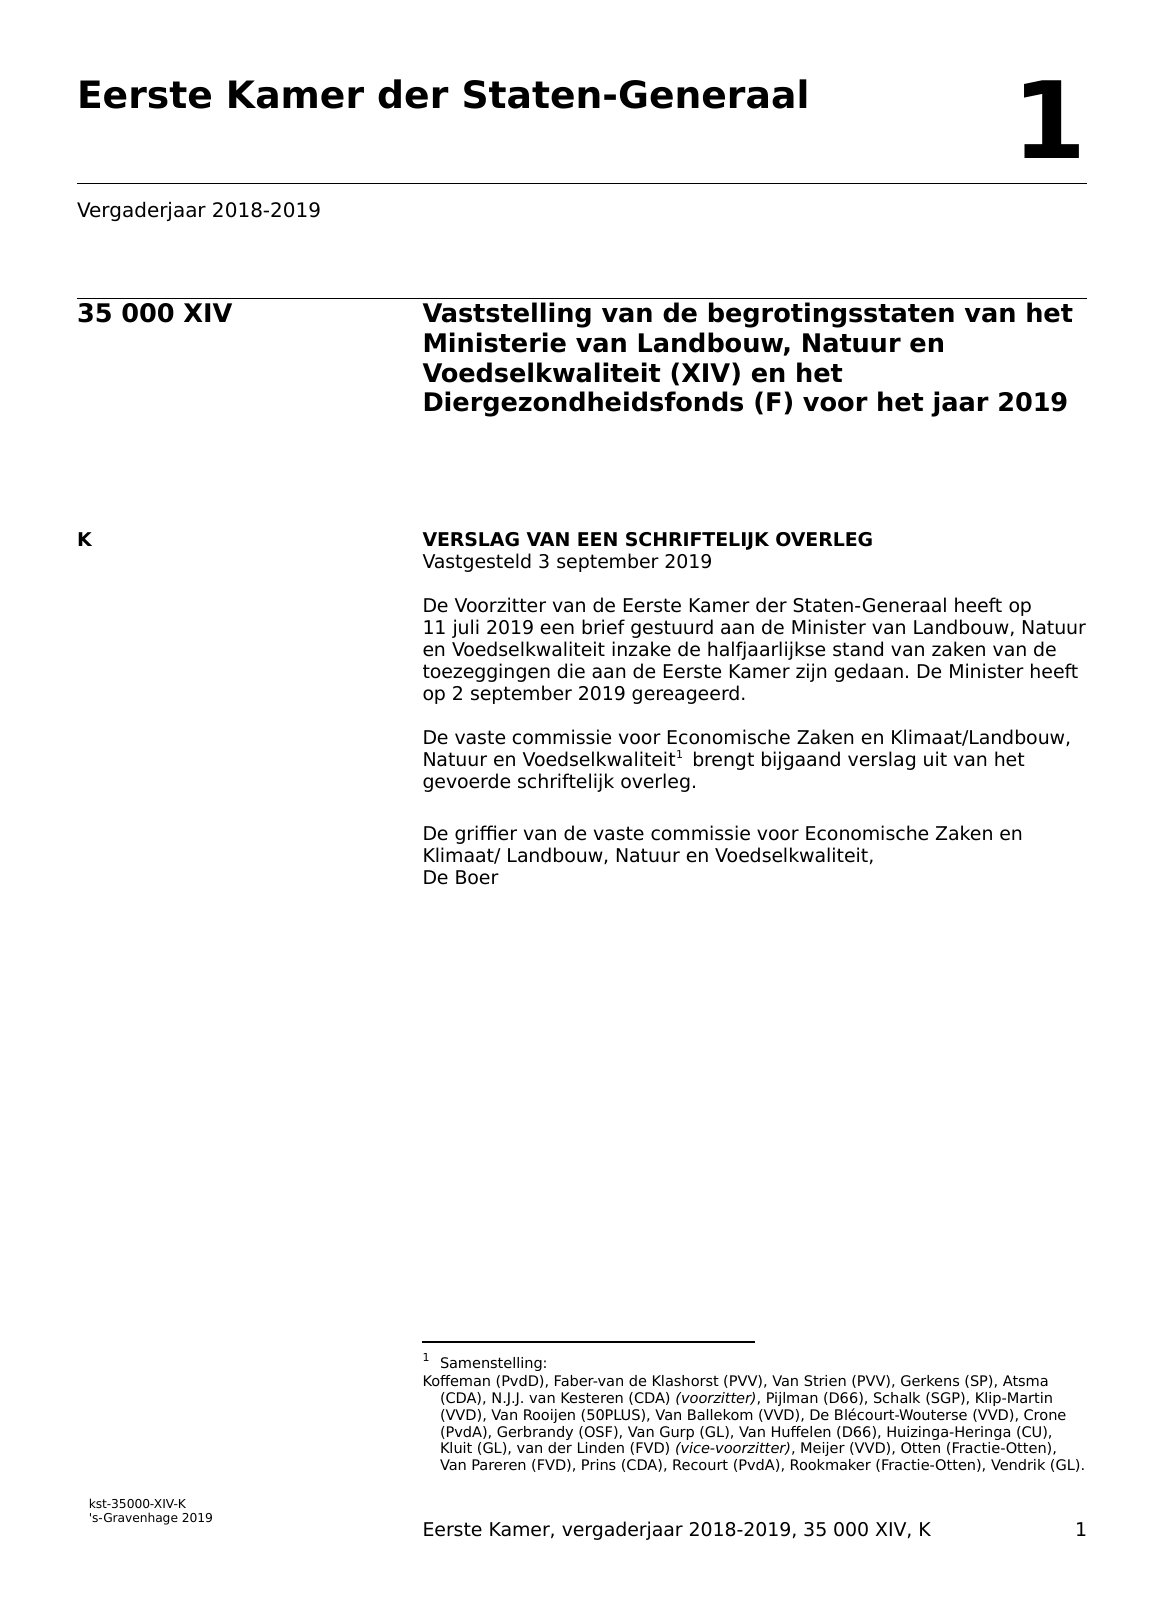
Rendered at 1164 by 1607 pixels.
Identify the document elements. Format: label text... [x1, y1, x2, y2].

text 's-Gravenhage 2019 [88, 1511, 323, 1525]
subtitle K VERSLAG VAN EEN SCHRIFTELIJK OVERLEG [77, 529, 1087, 551]
text kst-35000-XIV-K [88, 1497, 323, 1511]
text Vastgesteld 3 september 2019 [422, 551, 1087, 573]
table_header 1 [886, 59, 1087, 183]
table_cell Vergaderjaar 2018-2019 [77, 184, 1087, 298]
text De Voorzitter van de Eerste Kamer der Staten-Generaal heeft op 11 juli 2019 een brief gestuurd aan de Minister van Landbouw, Natuur en Voedselkwaliteit inzake de halfjaarlijkse stand van zaken van de toezeggingen die aan de Eerste Kamer zijn gedaan. De Minister heeft op 2 september 2019 gereageerd. [422, 595, 1087, 705]
table_header Eerste Kamer der Staten-Generaal [77, 59, 886, 183]
text Koffeman (PvdD), Faber-van de Klashorst (PVV), Van Strien (PVV), Gerkens (SP), Atsma (CDA), N.J.J. van Kesteren (CDA) (voorzitter), Pijlman (D66), Schalk (SGP), Klip-Martin (VVD), Van Rooijen (50PLUS), Van Ballekom (VVD), De Blécourt-Wouterse (VVD), Crone (PvdA), Gerbrandy (OSF), Van Gurp (GL), Van Huffelen (D66), Huizinga-Heringa (CU), Kluit (GL), van der Linden (FVD) (vice-voorzitter), Meijer (VVD), Otten (Fractie-Otten), Van Pareren (FVD), Prins (CDA), Recourt (PvdA), Rookmaker (Fractie-Otten), Vendrik (GL). [422, 1373, 1087, 1474]
text Samenstelling: [422, 1351, 1087, 1373]
subtitle 35 000 XIV Vaststelling van de begrotingsstaten van het Ministerie van Landbouw, Natuur en Voedselkwaliteit (XIV) en het Diergezondheidsfonds (F) voor het jaar 2019 [77, 299, 1087, 418]
text De vaste commissie voor Economische Zaken en Klimaat/Landbouw, Natuur en Voedselkwaliteit brengt bijgaand verslag uit van het gevoerde schriftelijk overleg. [422, 727, 1087, 793]
text De griffier van de vaste commissie voor Economische Zaken en Klimaat/ Landbouw, Natuur en Voedselkwaliteit, De Boer [422, 823, 1087, 889]
